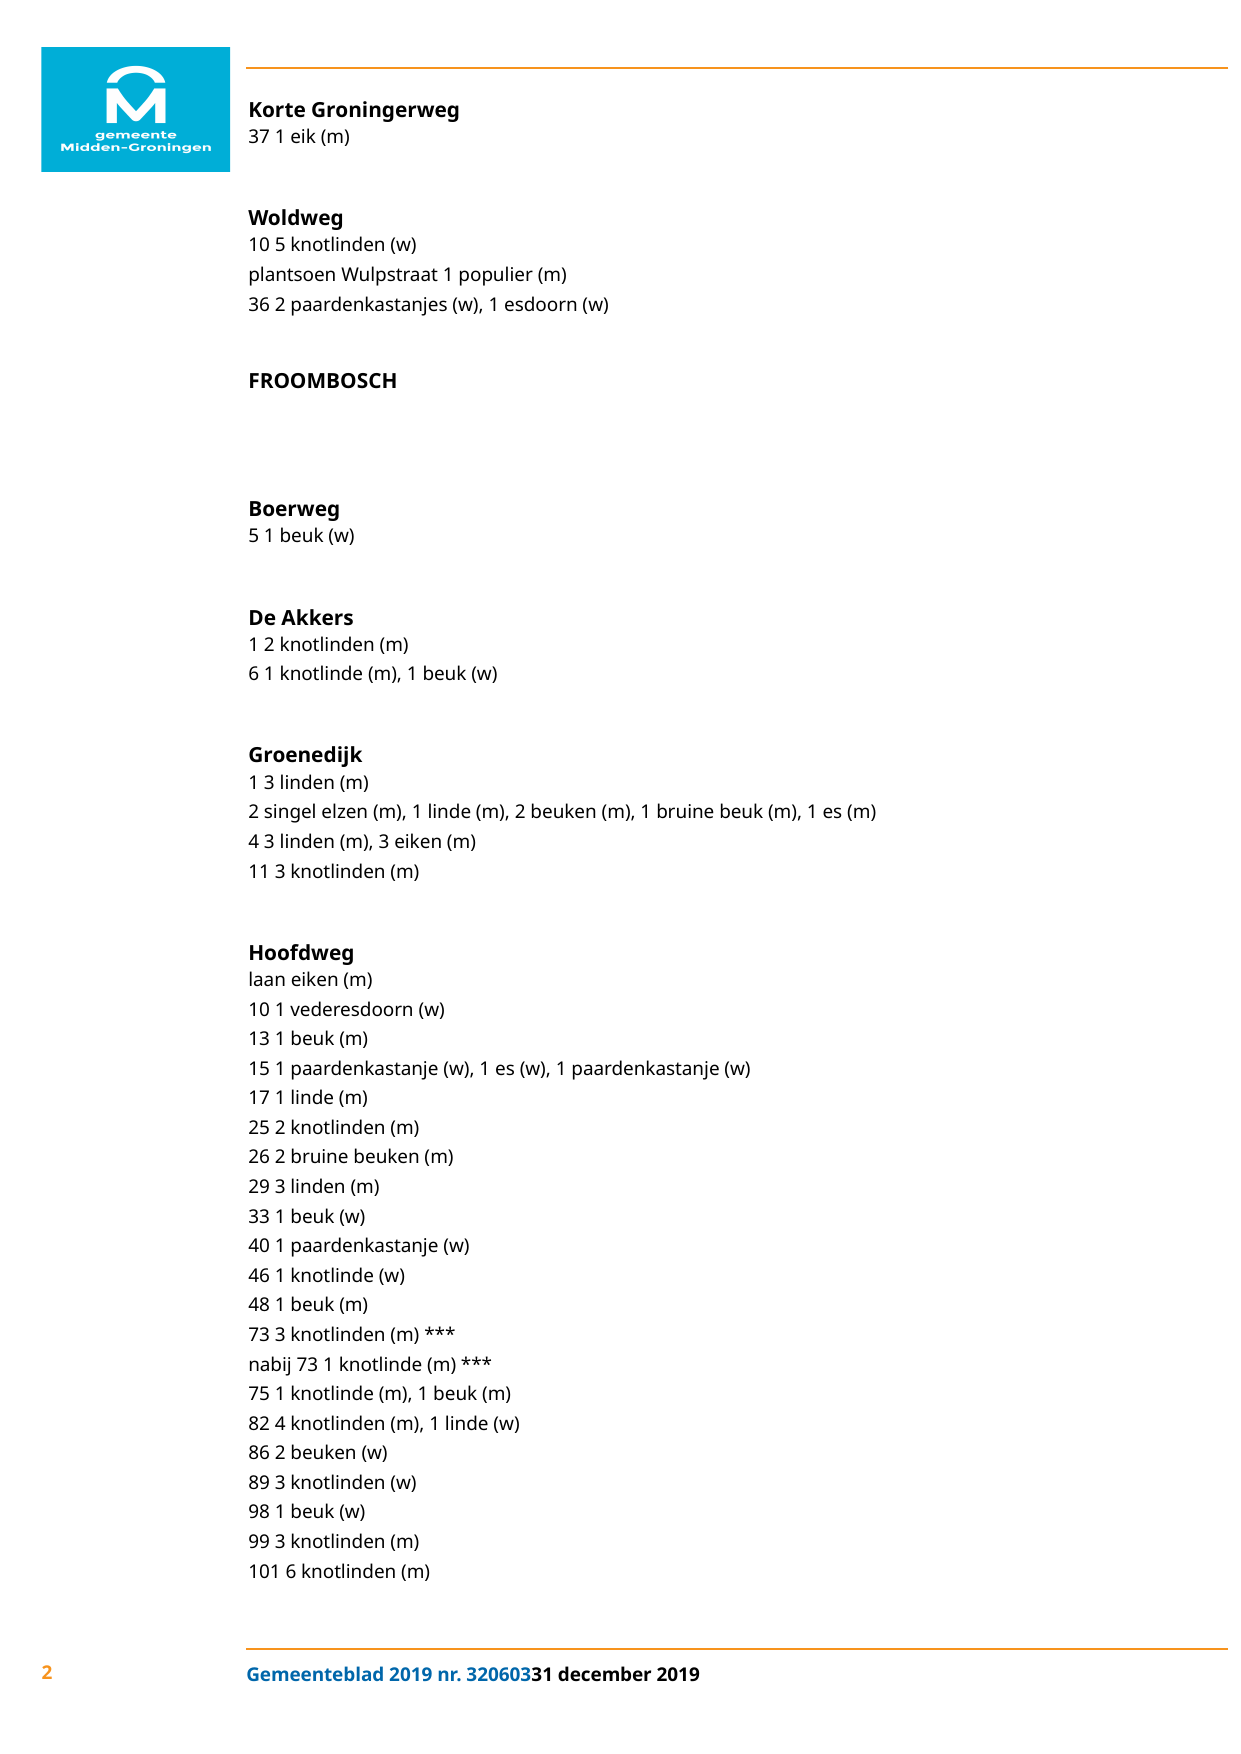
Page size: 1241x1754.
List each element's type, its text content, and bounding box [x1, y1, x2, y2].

text 11 3 knotlinden (m) [248, 858, 1152, 883]
text nabij 73 1 knotlinde (m) *** [248, 1351, 1152, 1377]
text 13 1 beuk (m) [248, 1025, 1152, 1051]
text 17 1 linde (m) [248, 1084, 1152, 1110]
text plantsoen Wulpstraat 1 populier (m) [248, 261, 1152, 287]
text 40 1 paardenkastanje (w) [248, 1232, 1152, 1258]
text Korte Groningerweg [248, 95, 1152, 123]
text Hoofdweg [248, 938, 1152, 966]
text 82 4 knotlinden (m), 1 linde (w) [248, 1410, 1152, 1436]
text 86 2 beuken (w) [248, 1439, 1152, 1465]
text 10 1 vederesdoorn (w) [248, 996, 1152, 1022]
text 10 5 knotlinden (w) [248, 232, 1152, 257]
text laan eiken (m) [248, 966, 1152, 992]
text 101 6 knotlinden (m) [248, 1558, 1152, 1584]
text 25 2 knotlinden (m) [248, 1114, 1152, 1140]
text 4 3 linden (m), 3 eiken (m) [248, 828, 1152, 854]
text Boerweg [248, 494, 1152, 523]
text 89 3 knotlinden (w) [248, 1469, 1152, 1495]
text 5 1 beuk (w) [248, 523, 1152, 548]
text 48 1 beuk (m) [248, 1292, 1152, 1317]
text 26 2 bruine beuken (m) [248, 1144, 1152, 1169]
text 36 2 paardenkastanjes (w), 1 esdoorn (w) [248, 291, 1152, 317]
text De Akkers [248, 603, 1152, 631]
text 73 3 knotlinden (m) *** [248, 1321, 1152, 1347]
text Groenedijk [248, 741, 1152, 769]
text 29 3 linden (m) [248, 1173, 1152, 1199]
text 37 1 eik (m) [248, 123, 1152, 149]
text 1 2 knotlinden (m) [248, 631, 1152, 657]
text FROOMBOSCH [248, 366, 1152, 394]
text Woldweg [248, 203, 1152, 232]
text 33 1 beuk (w) [248, 1203, 1152, 1229]
text 6 1 knotlinde (m), 1 beuk (w) [248, 661, 1152, 686]
text 15 1 paardenkastanje (w), 1 es (w), 1 paardenkastanje (w) [248, 1055, 1152, 1081]
text 75 1 knotlinde (m), 1 beuk (m) [248, 1380, 1152, 1406]
text 46 1 knotlinde (w) [248, 1262, 1152, 1288]
picture [184, 146, 190, 153]
text 1 3 linden (m) [248, 769, 1152, 795]
picture [107, 89, 165, 122]
picture [108, 66, 164, 82]
text 98 1 beuk (w) [248, 1499, 1152, 1524]
text 2 singel elzen (m), 1 linde (m), 2 beuken (m), 1 bruine beuk (m), 1 es (m) [248, 799, 1152, 824]
text 99 3 knotlinden (m) [248, 1528, 1152, 1554]
